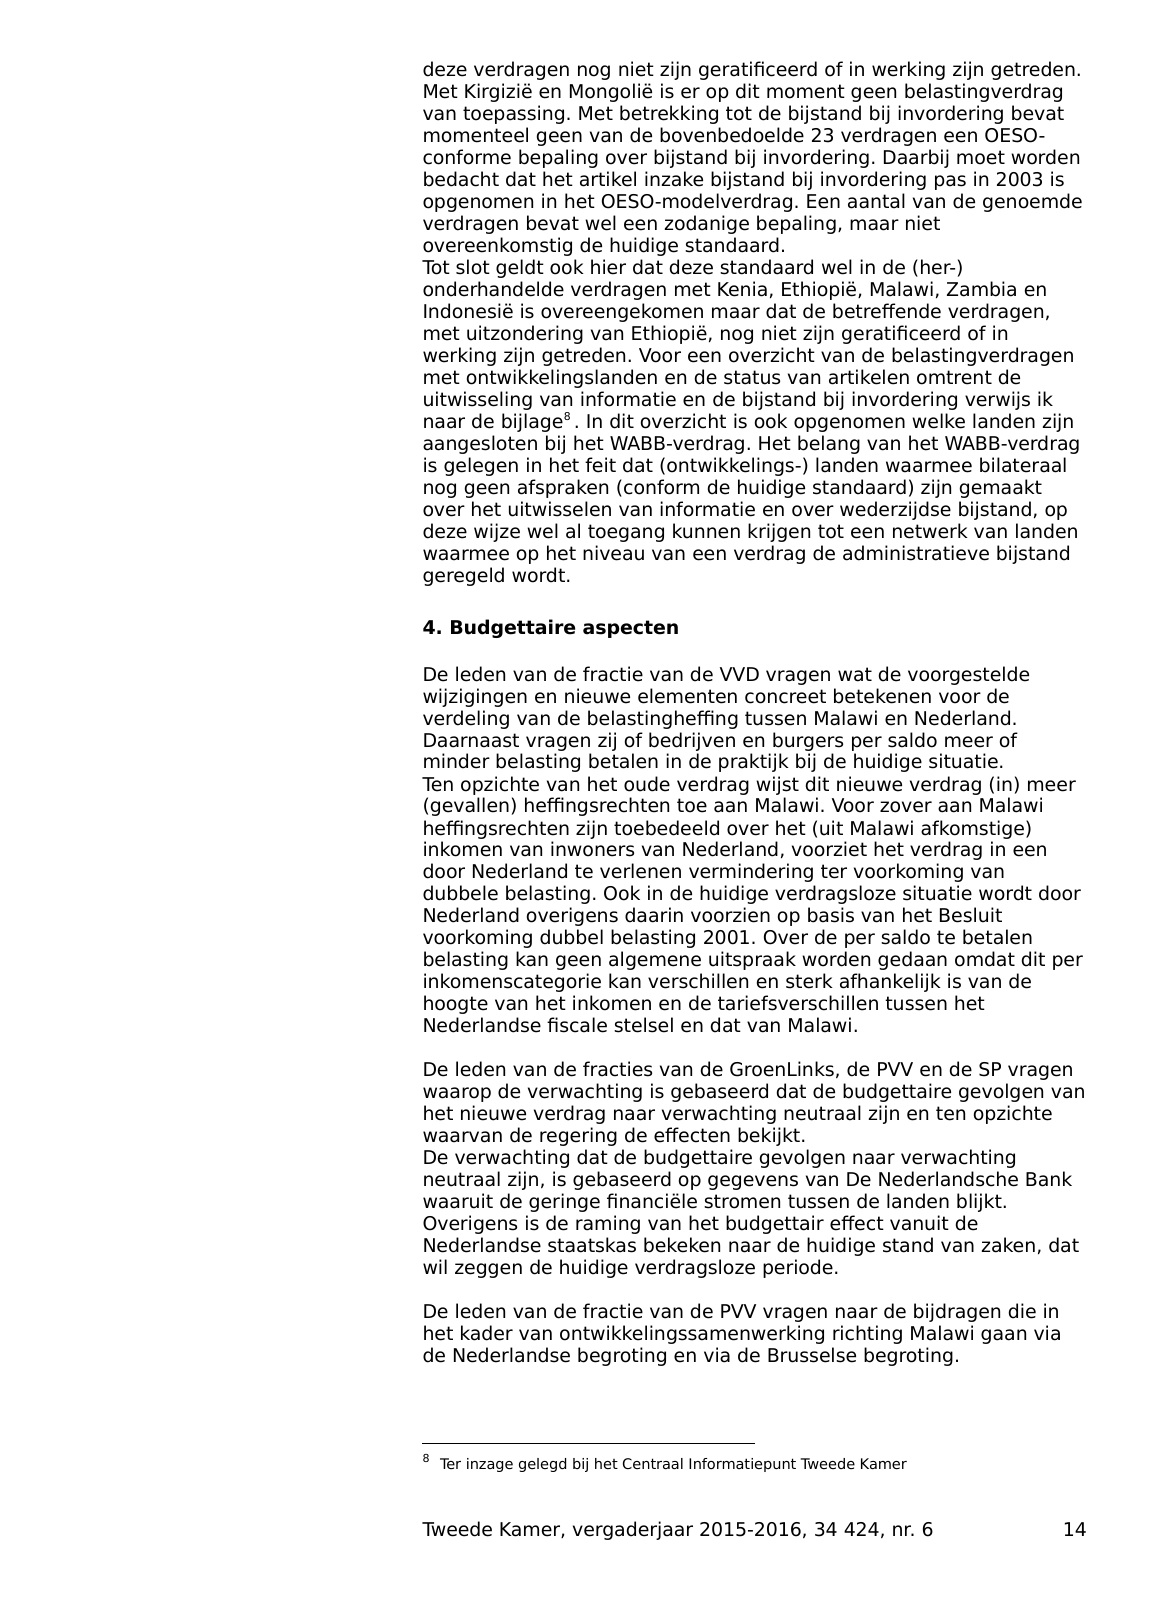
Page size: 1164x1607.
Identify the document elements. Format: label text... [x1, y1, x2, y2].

text deze verdragen nog niet zijn geratificeerd of in werking zijn getreden. Met Kirgizië en Mongolië is er op dit moment geen belastingverdrag van toepassing. Met betrekking tot de bijstand bij invordering bevat momenteel geen van de bovenbedoelde 23 verdragen een OESO-conforme bepaling over bijstand bij invordering. Daarbij moet worden bedacht dat het artikel inzake bijstand bij invordering pas in 2003 is opgenomen in het OESO-modelverdrag. Een aantal van de genoemde verdragen bevat wel een zodanige bepaling, maar niet overeenkomstig de huidige standaard. [422, 59, 1087, 257]
text De leden van de fractie van de VVD vragen wat de voorgestelde wijzigingen en nieuwe elementen concreet betekenen voor de verdeling van de belastingheffing tussen Malawi en Nederland. Daarnaast vragen zij of bedrijven en burgers per saldo meer of minder belasting betalen in de praktijk bij de huidige situatie. [422, 663, 1087, 773]
text Ter inzage gelegd bij het Centraal Informatiepunt Tweede Kamer [422, 1452, 1087, 1474]
text De verwachting dat de budgettaire gevolgen naar verwachting neutraal zijn, is gebaseerd op gegevens van De Nederlandsche Bank waaruit de geringe financiële stromen tussen de landen blijkt. Overigens is de raming van het budgettair effect vanuit de Nederlandse staatskas bekeken naar de huidige stand van zaken, dat wil zeggen de huidige verdragsloze periode. [422, 1147, 1087, 1279]
text De leden van de fractie van de PVV vragen naar de bijdragen die in het kader van ontwikkelingssamenwerking richting Malawi gaan via de Nederlandse begroting en via de Brusselse begroting. [422, 1301, 1087, 1367]
text De leden van de fracties van de GroenLinks, de PVV en de SP vragen waarop de verwachting is gebaseerd dat de budgettaire gevolgen van het nieuwe verdrag naar verwachting neutraal zijn en ten opzichte waarvan de regering de effecten bekijkt. [422, 1059, 1087, 1147]
text Ten opzichte van het oude verdrag wijst dit nieuwe verdrag (in) meer (gevallen) heffingsrechten toe aan Malawi. Voor zover aan Malawi heffingsrechten zijn toebedeeld over het (uit Malawi afkomstige) inkomen van inwoners van Nederland, voorziet het verdrag in een door Nederland te verlenen vermindering ter voorkoming van dubbele belasting. Ook in de huidige verdragsloze situatie wordt door Nederland overigens daarin voorzien op basis van het Besluit voorkoming dubbel belasting 2001. Over de per saldo te betalen belasting kan geen algemene uitspraak worden gedaan omdat dit per inkomenscategorie kan verschillen en sterk afhankelijk is van de hoogte van het inkomen en de tariefsverschillen tussen het Nederlandse fiscale stelsel en dat van Malawi. [422, 773, 1087, 1037]
text Tot slot geldt ook hier dat deze standaard wel in de (her-) onderhandelde verdragen met Kenia, Ethiopië, Malawi, Zambia en Indonesië is overeengekomen maar dat de betreffende verdragen, met uitzondering van Ethiopië, nog niet zijn geratificeerd of in werking zijn getreden. Voor een overzicht van de belastingverdragen met ontwikkelingslanden en de status van artikelen omtrent de uitwisseling van informatie en de bijstand bij invordering verwijs ik naar de bijlage. In dit overzicht is ook opgenomen welke landen zijn aangesloten bij het WABB-verdrag. Het belang van het WABB-verdrag is gelegen in het feit dat (ontwikkelings-) landen waarmee bilateraal nog geen afspraken (conform de huidige standaard) zijn gemaakt over het uitwisselen van informatie en over wederzijdse bijstand, op deze wijze wel al toegang kunnen krijgen tot een netwerk van landen waarmee op het niveau van een verdrag de administratieve bijstand geregeld wordt. [422, 257, 1087, 587]
subtitle 4. Budgettaire aspecten [422, 617, 1087, 638]
